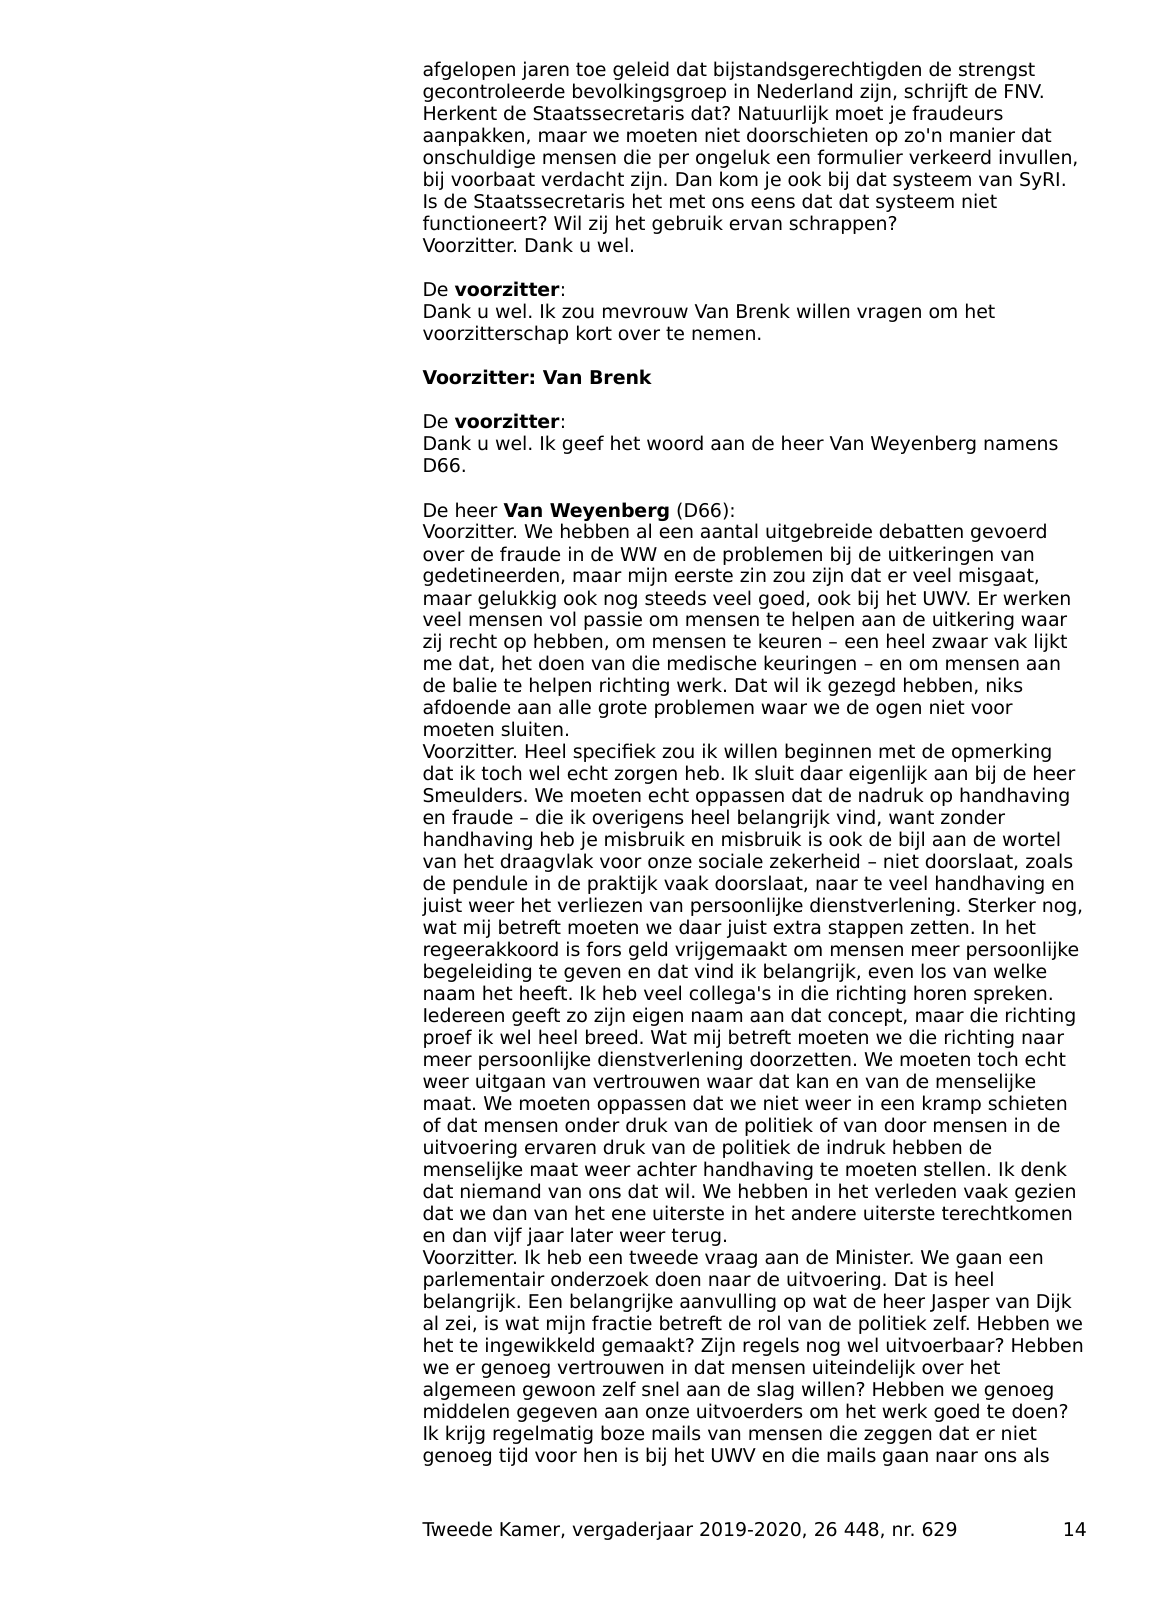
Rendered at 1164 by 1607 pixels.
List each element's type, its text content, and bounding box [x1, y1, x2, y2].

subtitle Voorzitter: Van Brenk [422, 367, 1087, 389]
text Voorzitter. Ik heb een tweede vraag aan de Minister. We gaan een parlementair onderzoek doen naar de uitvoering. Dat is heel belangrijk. Een belangrijke aanvulling op wat de heer Jasper van Dijk al zei, is wat mijn fractie betreft de rol van de politiek zelf. Hebben we het te ingewikkeld gemaakt? Zijn regels nog wel uitvoerbaar? Hebben we er genoeg vertrouwen in dat mensen uiteindelijk over het algemeen gewoon zelf snel aan de slag willen? Hebben we genoeg middelen gegeven aan onze uitvoerders om het werk goed te doen? Ik krijg regelmatig boze mails van mensen die zeggen dat er niet genoeg tijd voor hen is bij het UWV en die mails gaan naar ons als [422, 1247, 1087, 1467]
text Dank u wel. Ik geef het woord aan de heer Van Weyenberg namens D66. [422, 433, 1087, 477]
text Voorzitter. Heel specifiek zou ik willen beginnen met de opmerking dat ik toch wel echt zorgen heb. Ik sluit daar eigenlijk aan bij de heer Smeulders. We moeten echt oppassen dat de nadruk op handhaving en fraude – die ik overigens heel belangrijk vind, want zonder handhaving heb je misbruik en misbruik is ook de bijl aan de wortel van het draagvlak voor onze sociale zekerheid – niet doorslaat, zoals de pendule in de praktijk vaak doorslaat, naar te veel handhaving en juist weer het verliezen van persoonlijke dienstverlening. Sterker nog, wat mij betreft moeten we daar juist extra stappen zetten. In het regeerakkoord is fors geld vrijgemaakt om mensen meer persoonlijke begeleiding te geven en dat vind ik belangrijk, even los van welke naam het heeft. Ik heb veel collega's in die richting horen spreken. Iedereen geeft zo zijn eigen naam aan dat concept, maar die richting proef ik wel heel breed. Wat mij betreft moeten we die richting naar meer persoonlijke dienstverlening doorzetten. We moeten toch echt weer uitgaan van vertrouwen waar dat kan en van de menselijke maat. We moeten oppassen dat we niet weer in een kramp schieten of dat mensen onder druk van de politiek of van door mensen in de uitvoering ervaren druk van de politiek de indruk hebben de menselijke maat weer achter handhaving te moeten stellen. Ik denk dat niemand van ons dat wil. We hebben in het verleden vaak gezien dat we dan van het ene uiterste in het andere uiterste terechtkomen en dan vijf jaar later weer terug. [422, 741, 1087, 1247]
text Voorzitter. Dank u wel. [422, 235, 1087, 257]
text De voorzitter: [422, 279, 1087, 301]
text afgelopen jaren toe geleid dat bijstandsgerechtigden de strengst gecontroleerde bevolkingsgroep in Nederland zijn, schrijft de FNV. Herkent de Staatssecretaris dat? Natuurlijk moet je fraudeurs aanpakken, maar we moeten niet doorschieten op zo'n manier dat onschuldige mensen die per ongeluk een formulier verkeerd invullen, bij voorbaat verdacht zijn. Dan kom je ook bij dat systeem van SyRI. Is de Staatssecretaris het met ons eens dat dat systeem niet functioneert? Wil zij het gebruik ervan schrappen? [422, 59, 1087, 235]
text Dank u wel. Ik zou mevrouw Van Brenk willen vragen om het voorzitterschap kort over te nemen. [422, 301, 1087, 345]
text Voorzitter. We hebben al een aantal uitgebreide debatten gevoerd over de fraude in de WW en de problemen bij de uitkeringen van gedetineerden, maar mijn eerste zin zou zijn dat er veel misgaat, maar gelukkig ook nog steeds veel goed, ook bij het UWV. Er werken veel mensen vol passie om mensen te helpen aan de uitkering waar zij recht op hebben, om mensen te keuren – een heel zwaar vak lijkt me dat, het doen van die medische keuringen – en om mensen aan de balie te helpen richting werk. Dat wil ik gezegd hebben, niks afdoende aan alle grote problemen waar we de ogen niet voor moeten sluiten. [422, 521, 1087, 741]
text De heer Van Weyenberg (D66): [422, 499, 1087, 521]
text De voorzitter: [422, 411, 1087, 433]
